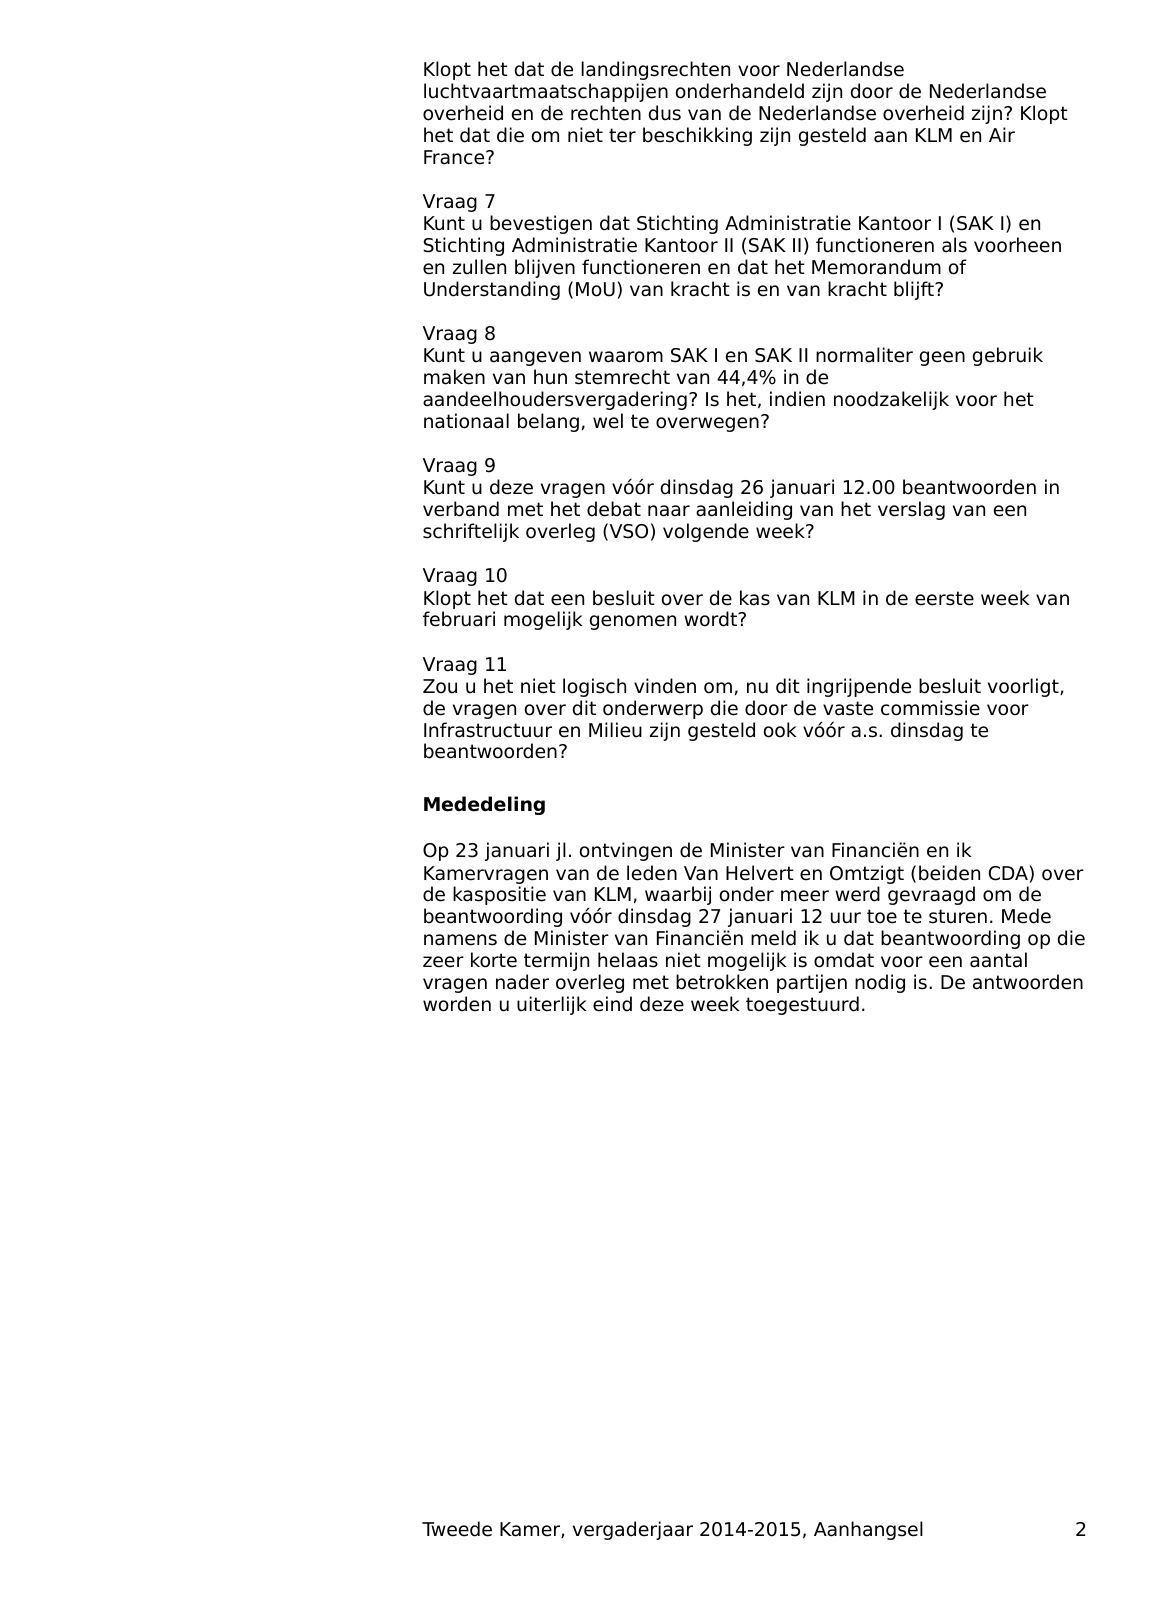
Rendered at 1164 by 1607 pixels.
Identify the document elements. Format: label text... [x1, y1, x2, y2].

text Vraag 9 [422, 455, 1087, 477]
text Kunt u deze vragen vóór dinsdag 26 januari 12.00 beantwoorden in verband met het debat naar aanleiding van het verslag van een schriftelijk overleg (VSO) volgende week? [422, 477, 1087, 543]
text Klopt het dat een besluit over de kas van KLM in de eerste week van februari mogelijk genomen wordt? [422, 587, 1087, 631]
text Zou u het niet logisch vinden om, nu dit ingrijpende besluit voorligt, de vragen over dit onderwerp die door de vaste commissie voor Infrastructuur en Milieu zijn gesteld ook vóór a.s. dinsdag te beantwoorden? [422, 676, 1087, 763]
text Vraag 10 [422, 565, 1087, 587]
text Vraag 7 [422, 191, 1087, 213]
text Vraag 11 [422, 653, 1087, 676]
subtitle Mededeling [422, 793, 1087, 815]
text Kunt u aangeven waarom SAK I en SAK II normaliter geen gebruik maken van hun stemrecht van 44,4% in de aandeelhoudersvergadering? Is het, indien noodzakelijk voor het nationaal belang, wel te overwegen? [422, 345, 1087, 433]
text Vraag 8 [422, 323, 1087, 345]
text Klopt het dat de landingsrechten voor Nederlandse luchtvaartmaatschappijen onderhandeld zijn door de Nederlandse overheid en de rechten dus van de Nederlandse overheid zijn? Klopt het dat die om niet ter beschikking zijn gesteld aan KLM en Air France? [422, 59, 1087, 169]
text Kunt u bevestigen dat Stichting Administratie Kantoor I (SAK I) en Stichting Administratie Kantoor II (SAK II) functioneren als voorheen en zullen blijven functioneren en dat het Memorandum of Understanding (MoU) van kracht is en van kracht blijft? [422, 213, 1087, 301]
text Op 23 januari jl. ontvingen de Minister van Financiën en ik Kamervragen van de leden Van Helvert en Omtzigt (beiden CDA) over de kaspositie van KLM, waarbij onder meer werd gevraagd om de beantwoording vóór dinsdag 27 januari 12 uur toe te sturen. Mede namens de Minister van Financiën meld ik u dat beantwoording op die zeer korte termijn helaas niet mogelijk is omdat voor een aantal vragen nader overleg met betrokken partijen nodig is. De antwoorden worden u uiterlijk eind deze week toegestuurd. [422, 840, 1087, 1016]
